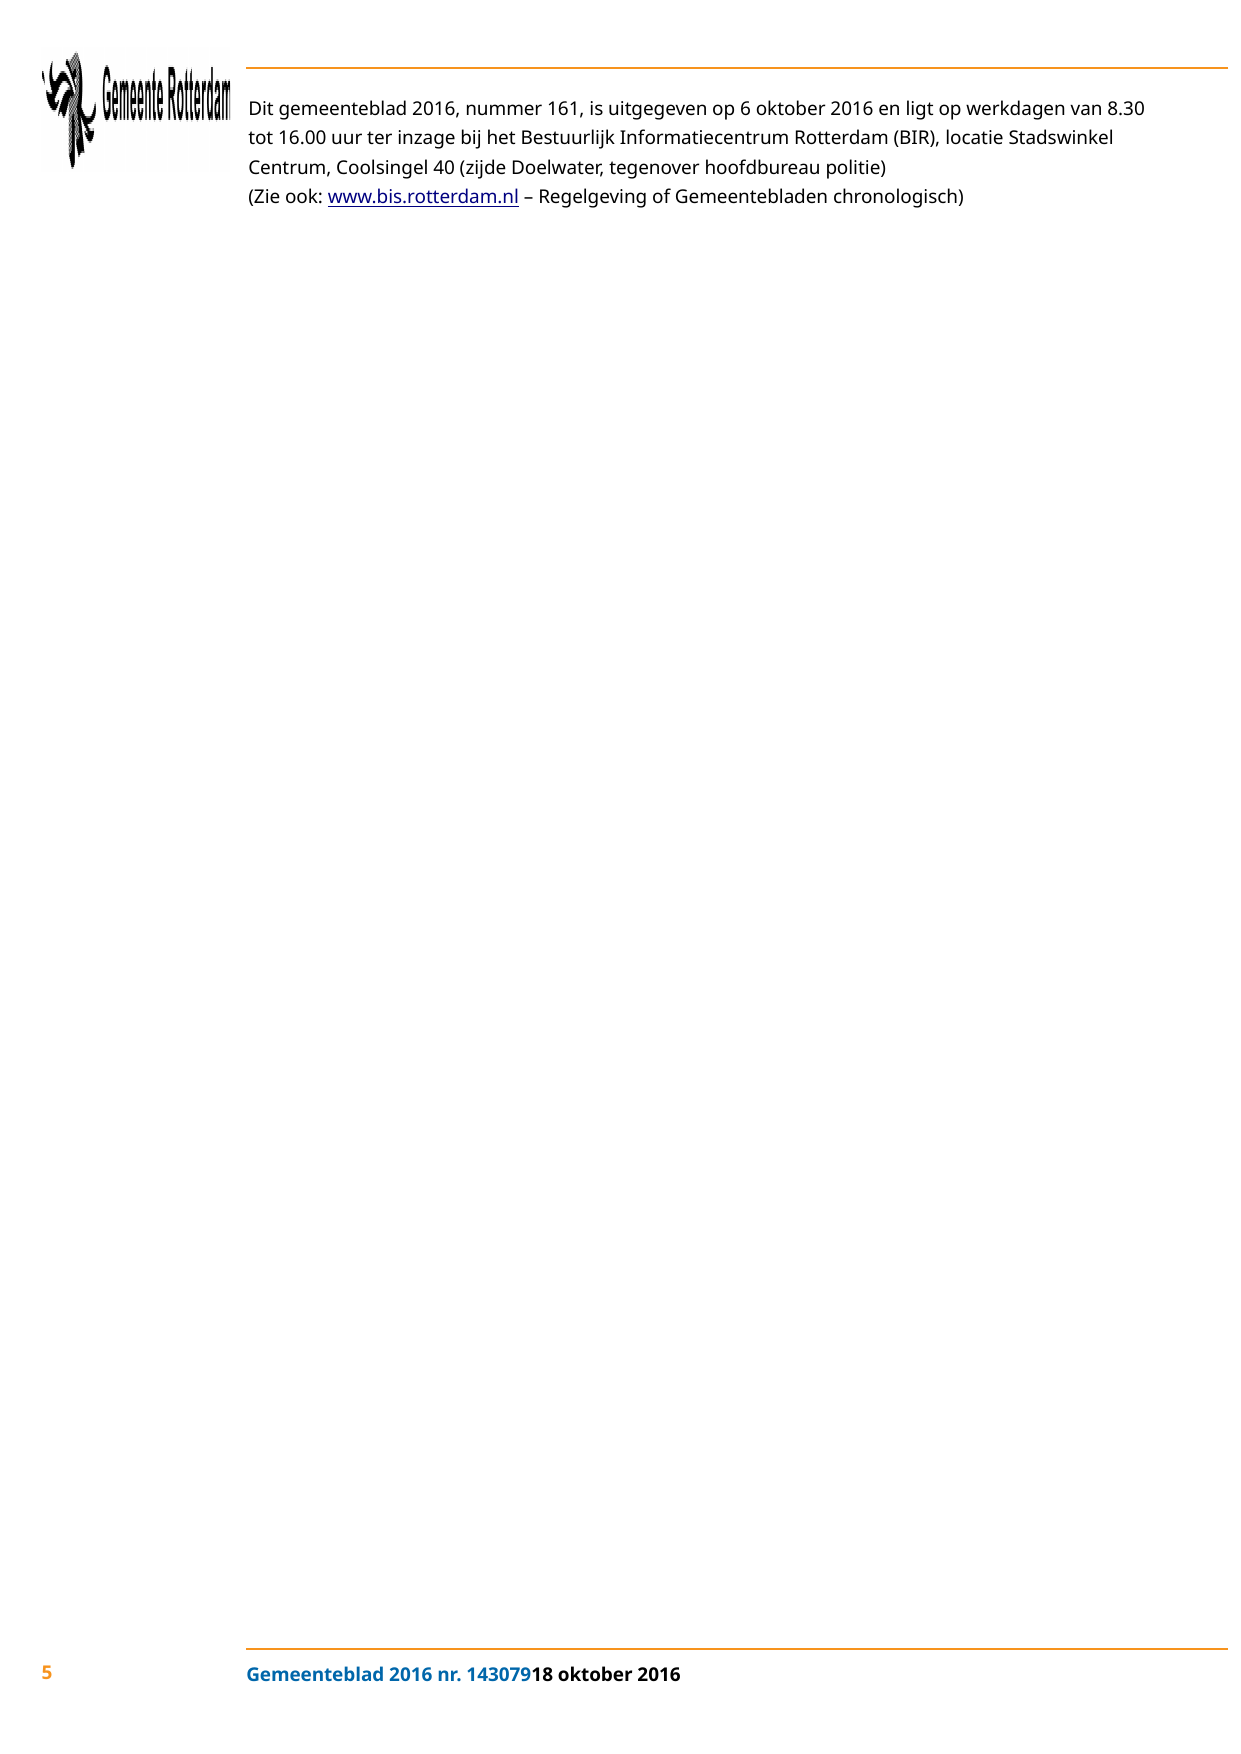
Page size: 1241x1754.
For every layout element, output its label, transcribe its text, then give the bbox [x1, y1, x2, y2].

picture [41, 47, 231, 172]
text (Zie ook: www.bis.rotterdam.nl – Regelgeving of Gemeentebladen chronologisch) [248, 184, 1152, 209]
text Dit gemeenteblad 2016, nummer 161, is uitgegeven op 6 oktober 2016 en ligt op werkdagen van 8.30 tot 16.00 uur ter inzage bij het Bestuurlijk Informatiecentrum Rotterdam (BIR), locatie Stadswinkel Centrum, Coolsingel 40 (zijde Doelwater, tegenover hoofdbureau politie) [248, 95, 1152, 180]
